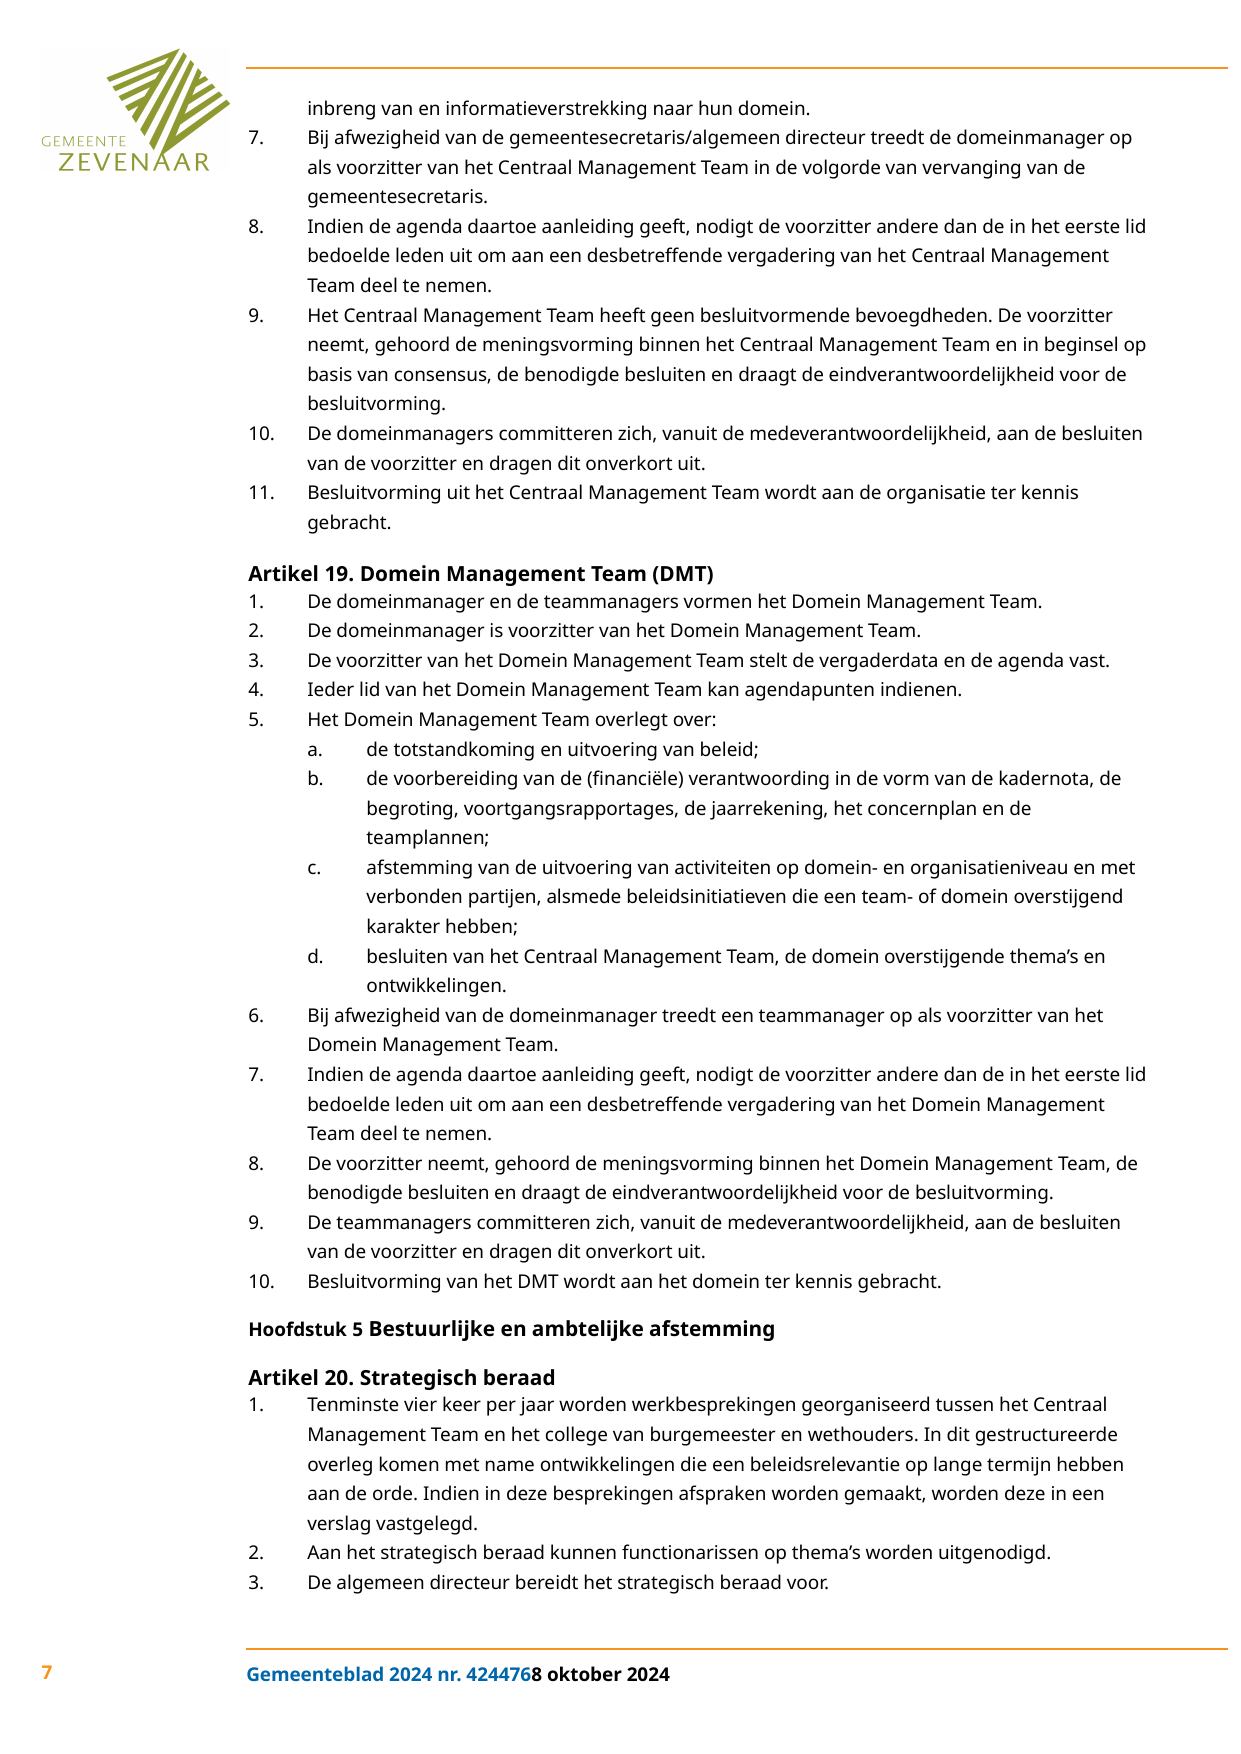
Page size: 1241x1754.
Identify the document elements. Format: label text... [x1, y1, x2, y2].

list De voorzitter van het Domein Management Team stelt de vergaderdata en de agenda vast. [248, 647, 1152, 673]
list Besluitvorming uit het Centraal Management Team wordt aan de organisatie ter kennis gebracht. [248, 479, 1152, 535]
picture [41, 47, 231, 172]
list Besluitvorming van het DMT wordt aan het domein ter kennis gebracht. [248, 1268, 1152, 1294]
list De teammanagers committeren zich, vanuit de medeverantwoordelijkheid, aan de besluiten van de voorzitter en dragen dit onverkort uit. [248, 1209, 1152, 1264]
list besluiten van het Centraal Management Team, de domein overstijgende thema’s en ontwikkelingen. [307, 943, 1152, 998]
list afstemming van de uitvoering van activiteiten op domein- en organisatieniveau en met verbonden partijen, alsmede beleidsinitiatieven die een team- of domein overstijgend karakter hebben; [307, 854, 1152, 939]
list Tenminste vier keer per jaar worden werkbesprekingen georganiseerd tussen het Centraal Management Team en het college van burgemeester en wethouders. In dit gestructureerde overleg komen met name ontwikkelingen die een beleidsrelevantie op lange termijn hebben aan de orde. Indien in deze besprekingen afspraken worden gemaakt, worden deze in een verslag vastgelegd. [248, 1392, 1152, 1536]
list De algemeen directeur bereidt het strategisch beraad voor. [248, 1569, 1152, 1595]
list De voorzitter neemt, gehoord de meningsvorming binnen het Domein Management Team, de benodigde besluiten en draagt de eindverantwoordelijkheid voor de besluitvorming. [248, 1150, 1152, 1205]
text Artikel 19. Domein Management Team (DMT) [248, 559, 1152, 588]
list De domeinmanager en de teammanagers vormen het Domein Management Team. [248, 588, 1152, 613]
text Hoofdstuk 5 Bestuurlijke en ambtelijke afstemming [248, 1314, 1152, 1342]
list Aan het strategisch beraad kunnen functionarissen op thema’s worden uitgenodigd. [248, 1539, 1152, 1565]
list inbreng van en informatieverstrekking naar hun domein. [248, 95, 1152, 121]
list Bij afwezigheid van de gemeentesecretaris/algemeen directeur treedt de domeinmanager op als voorzitter van het Centraal Management Team in de volgorde van vervanging van de gemeentesecretaris. [248, 124, 1152, 209]
list Indien de agenda daartoe aanleiding geeft, nodigt de voorzitter andere dan de in het eerste lid bedoelde leden uit om aan een desbetreffende vergadering van het Centraal Management Team deel te nemen. [248, 213, 1152, 298]
list Het Domein Management Team overlegt over: [248, 706, 1152, 732]
list Het Centraal Management Team heeft geen besluitvormende bevoegdheden. De voorzitter neemt, gehoord de meningsvorming binnen het Centraal Management Team en in beginsel op basis van consensus, de benodigde besluiten en draagt de eindverantwoordelijkheid voor de besluitvorming. [248, 302, 1152, 416]
list De domeinmanagers committeren zich, vanuit de medeverantwoordelijkheid, aan de besluiten van de voorzitter en dragen dit onverkort uit. [248, 420, 1152, 476]
list Indien de agenda daartoe aanleiding geeft, nodigt de voorzitter andere dan de in het eerste lid bedoelde leden uit om aan een desbetreffende vergadering van het Domein Management Team deel te nemen. [248, 1061, 1152, 1146]
list De domeinmanager is voorzitter van het Domein Management Team. [248, 617, 1152, 643]
text Artikel 20. Strategisch beraad [248, 1363, 1152, 1392]
list Ieder lid van het Domein Management Team kan agendapunten indienen. [248, 677, 1152, 702]
list de totstandkoming en uitvoering van beleid; [307, 736, 1152, 761]
list de voorbereiding van de (financiële) verantwoording in de vorm van de kadernota, de begroting, voortgangsrapportages, de jaarrekening, het concernplan en de teamplannen; [307, 765, 1152, 850]
list Bij afwezigheid van de domeinmanager treedt een teammanager op als voorzitter van het Domein Management Team. [248, 1002, 1152, 1057]
